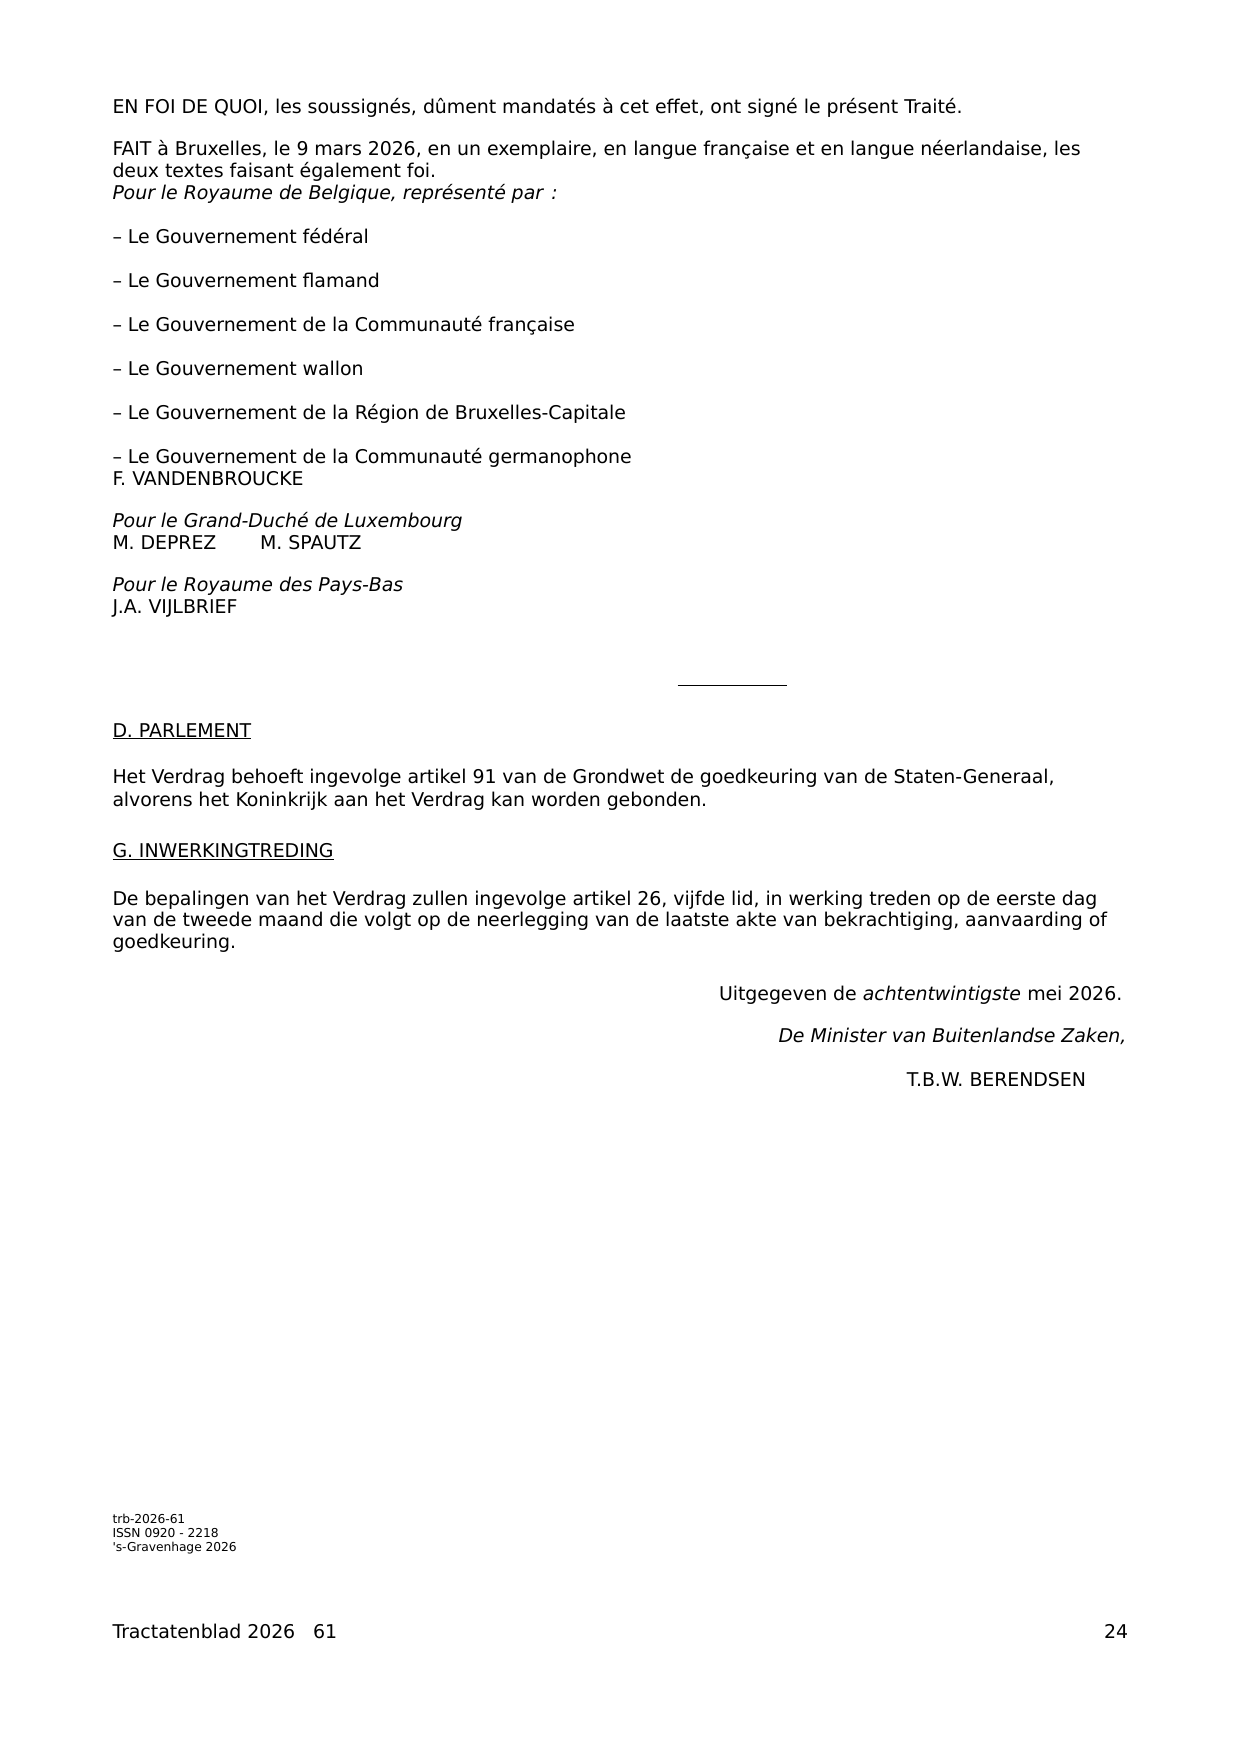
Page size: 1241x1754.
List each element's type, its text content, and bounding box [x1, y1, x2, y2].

text De bepalingen van het Verdrag zullen ingevolge artikel 26, vijfde lid, in werking treden op de eerste dag van de tweede maand die volgt op de neerlegging van de laatste akte van bekrachtiging, aanvaarding of goedkeuring. [112, 887, 1128, 953]
text trb-2026-61 [112, 1512, 346, 1526]
text De Minister van Buitenlandse Zaken, T.B.W. BERENDSEN [112, 1025, 1128, 1091]
text ISSN 0920 - 2218 [112, 1526, 346, 1540]
text Pour le Royaume des Pays-Bas J.A. VIJLBRIEF [112, 573, 1128, 617]
text 's-Gravenhage 2026 [112, 1540, 346, 1554]
text Pour le Grand-Duché de Luxembourg M. DEPREZ M. SPAUTZ [112, 509, 1128, 553]
text Uitgegeven de achtentwintigste mei 2026. [112, 983, 1128, 1005]
text EN FOI DE QUOI, les soussignés, dûment mandatés à cet effet, ont signé le présent Traité. [112, 96, 1128, 118]
text FAIT à Bruxelles, le 9 mars 2026, en un exemplaire, en langue française et en langue néerlandaise, les deux textes faisant également foi. [112, 138, 1128, 182]
text Het Verdrag behoeft ingevolge artikel 91 van de Grondwet de goedkeuring van de Staten-Generaal, alvorens het Koninkrijk aan het Verdrag kan worden gebonden. [112, 766, 1128, 810]
subtitle G. INWERKINGTREDING [112, 840, 1128, 862]
subtitle D. PARLEMENT [112, 719, 1128, 741]
text Pour le Royaume de Belgique, représenté par : – Le Gouvernement fédéral – Le Gouvernement flamand – Le Gouvernement de la Communauté française – Le Gouvernement wallon – Le Gouvernement de la Région de Bruxelles-Capitale – Le Gouvernement de la Communauté germanophone F. VANDENBROUCKE [112, 182, 1128, 489]
